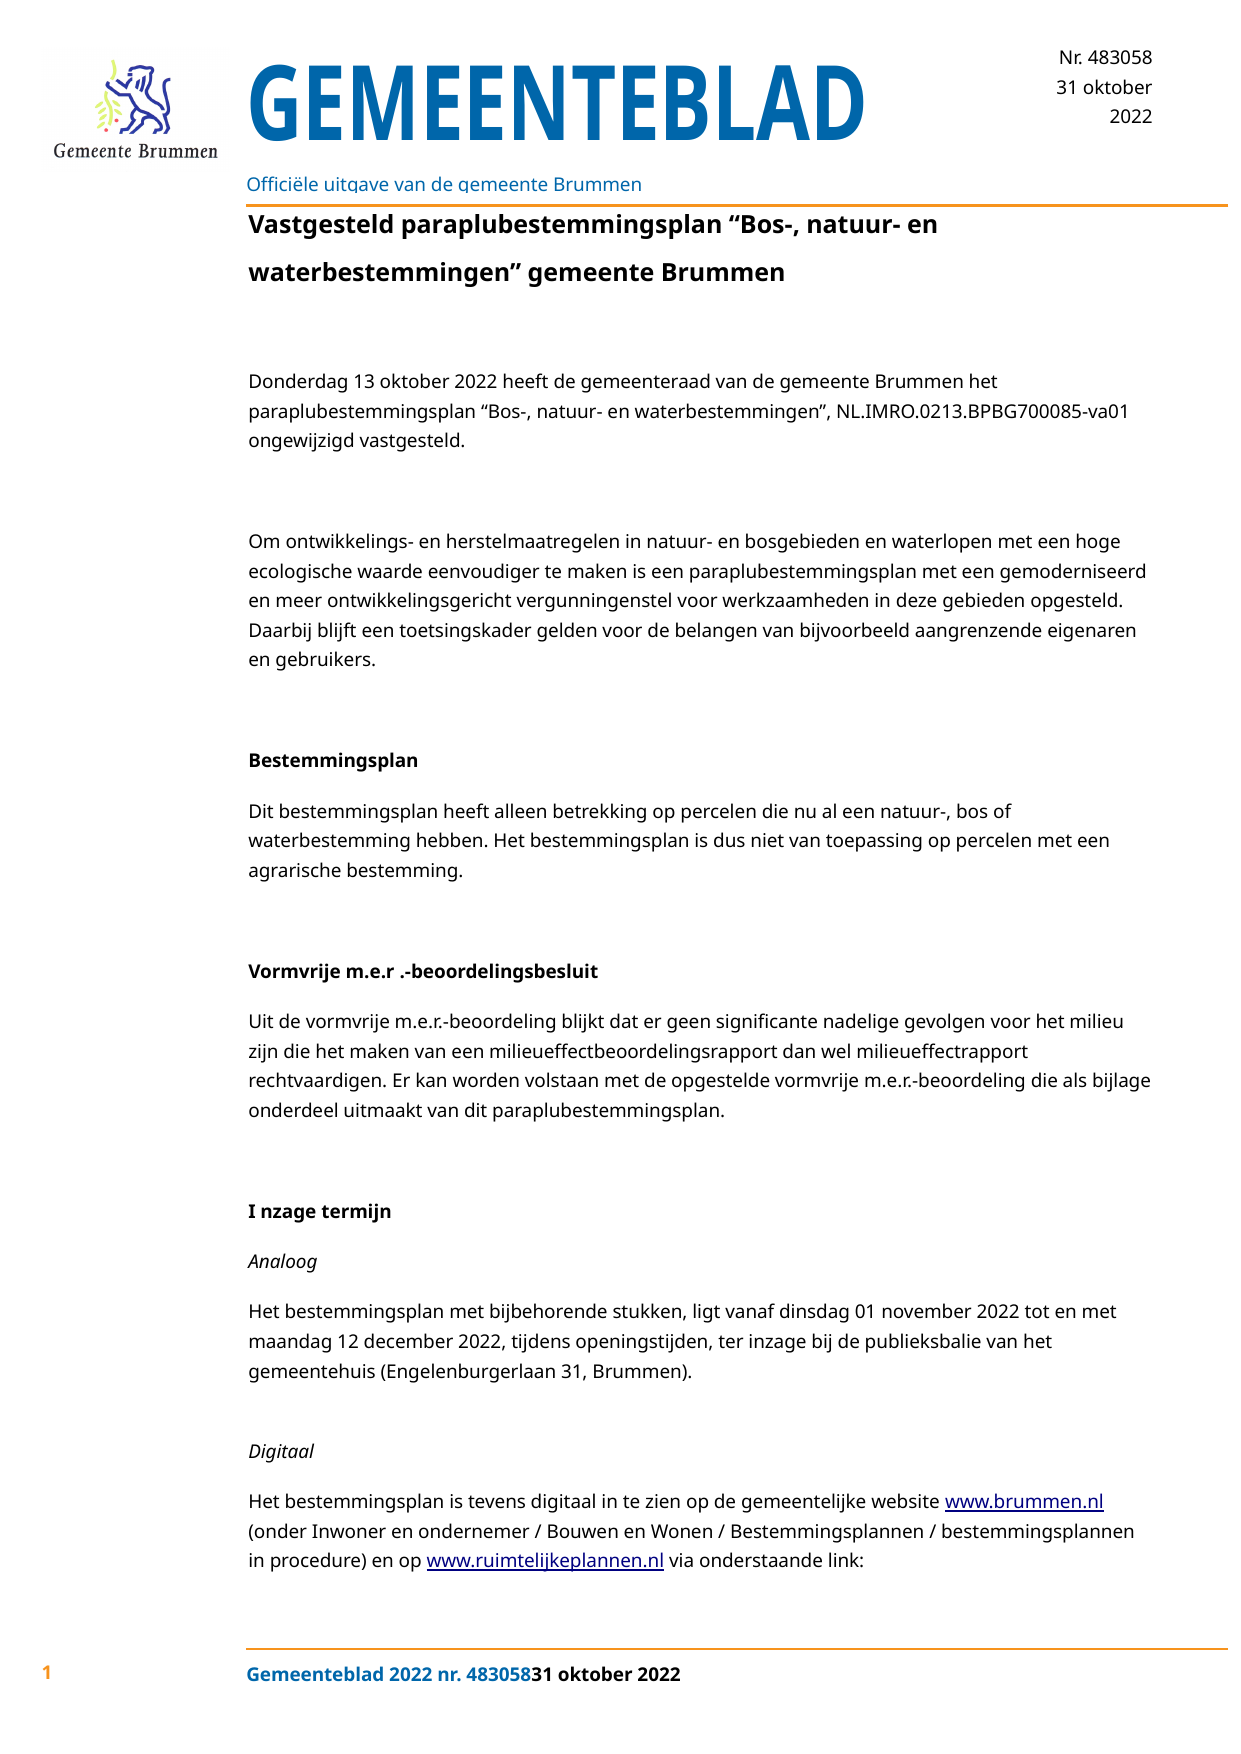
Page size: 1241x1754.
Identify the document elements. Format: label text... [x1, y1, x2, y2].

text Digitaal [248, 1438, 1152, 1464]
text Het bestemmingsplan met bijbehorende stukken, ligt vanaf dinsdag 01 november 2022 tot en met maandag 12 december 2022, tijdens openingstijden, ter inzage bij de publieksbalie van het gemeentehuis (Engelenburgerlaan 31, Brummen). [248, 1299, 1152, 1384]
text Het bestemmingsplan is tevens digitaal in te zien op de gemeentelijke website www.brummen.nl (onder Inwoner en ondernemer / Bouwen en Wonen / Bestemmingsplannen / bestemmingsplannen in procedure) en op www.ruimtelijkeplannen.nl via onderstaande link: [248, 1488, 1152, 1573]
picture [41, 47, 231, 172]
text Analoog [248, 1248, 1152, 1274]
text Vormvrije m.e.r .-beoordelingsbesluit [248, 958, 1152, 984]
text Om ontwikkelings- en herstelmaatregelen in natuur- en bosgebieden en waterlopen met een hoge ecologische waarde eenvoudiger te maken is een paraplubestemmingsplan met een gemoderniseerd en meer ontwikkelingsgericht vergunningenstel voor werkzaamheden in deze gebieden opgesteld. Daarbij blijft een toetsingskader gelden voor de belangen van bijvoorbeeld aangrenzende eigenaren en gebruikers. [248, 528, 1152, 672]
text Bestemmingsplan [248, 747, 1152, 773]
text Dit bestemmingsplan heeft alleen betrekking op percelen die nu al een natuur-, bos of waterbestemming hebben. Het bestemmingsplan is dus niet van toepassing op percelen met een agrarische bestemming. [248, 798, 1152, 883]
text Donderdag 13 oktober 2022 heeft de gemeenteraad van de gemeente Brummen het paraplubestemmingsplan “Bos-, natuur- en waterbestemmingen”, NL.IMRO.0213.BPBG700085-va01 ongewijzigd vastgesteld. [248, 368, 1152, 453]
text I nzage termijn [248, 1198, 1152, 1224]
text Uit de vormvrije m.e.r.-beoordeling blijkt dat er geen significante nadelige gevolgen voor het milieu zijn die het maken van een milieueffectbeoordelingsrapport dan wel milieueffectrapport rechtvaardigen. Er kan worden volstaan met de opgestelde vormvrije m.e.r.-beoordeling die als bijlage onderdeel uitmaakt van dit paraplubestemmingsplan. [248, 1008, 1152, 1123]
text Vastgesteld paraplubestemmingsplan “Bos-, natuur- en waterbestemmingen” gemeente Brummen [248, 207, 1152, 288]
